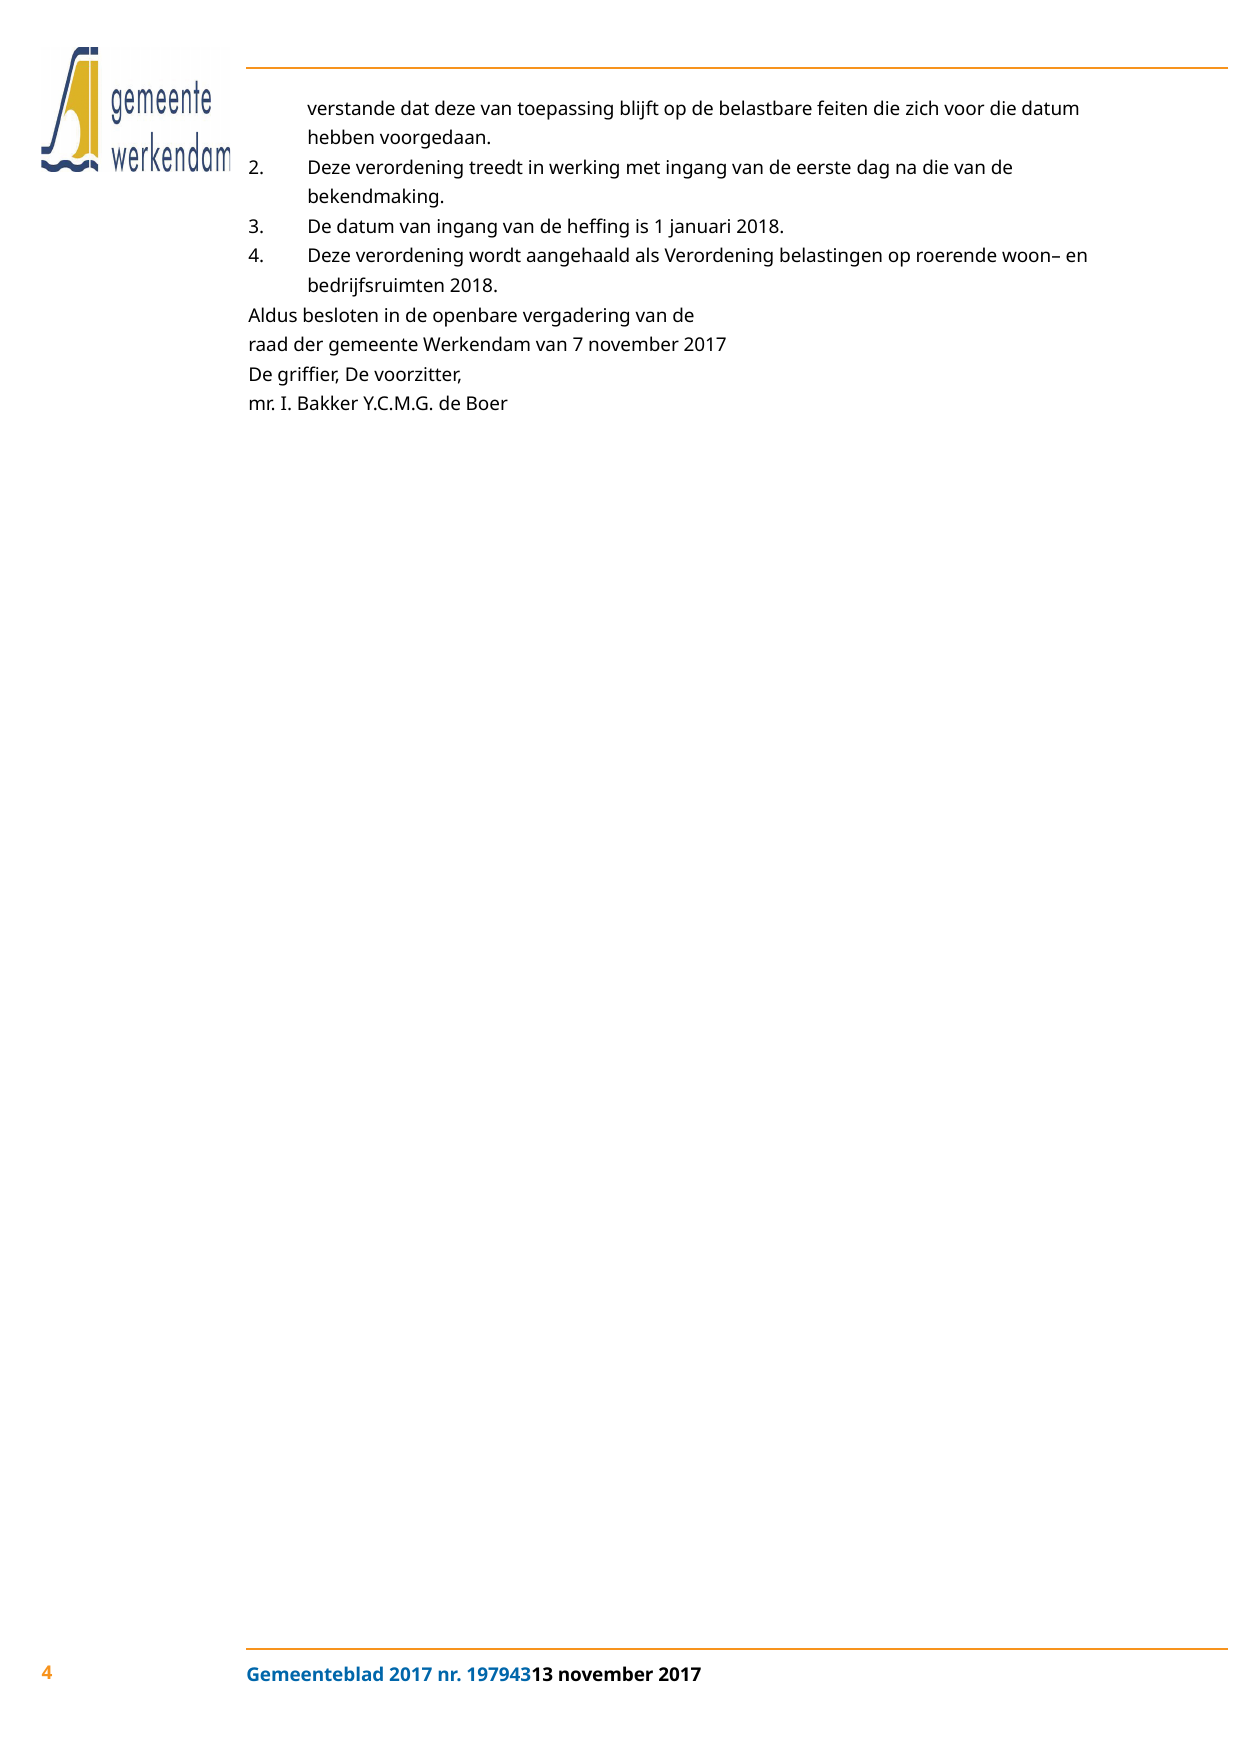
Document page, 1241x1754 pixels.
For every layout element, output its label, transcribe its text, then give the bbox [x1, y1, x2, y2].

picture [41, 47, 231, 172]
text raad der gemeente Werkendam van 7 november 2017 [248, 331, 1152, 357]
list Deze verordening treedt in werking met ingang van de eerste dag na die van de bekendmaking. [248, 154, 1152, 209]
text mr. I. Bakker Y.C.M.G. de Boer [248, 391, 1152, 416]
text De griffier, De voorzitter, [248, 361, 1152, 387]
text Aldus besloten in de openbare vergadering van de [248, 302, 1152, 328]
list verstande dat deze van toepassing blijft op de belastbare feiten die zich voor die datum hebben voorgedaan. [248, 95, 1152, 150]
list Deze verordening wordt aangehaald als Verordening belastingen op roerende woon– en bedrijfsruimten 2018. [248, 243, 1152, 298]
list De datum van ingang van de heffing is 1 januari 2018. [248, 213, 1152, 239]
